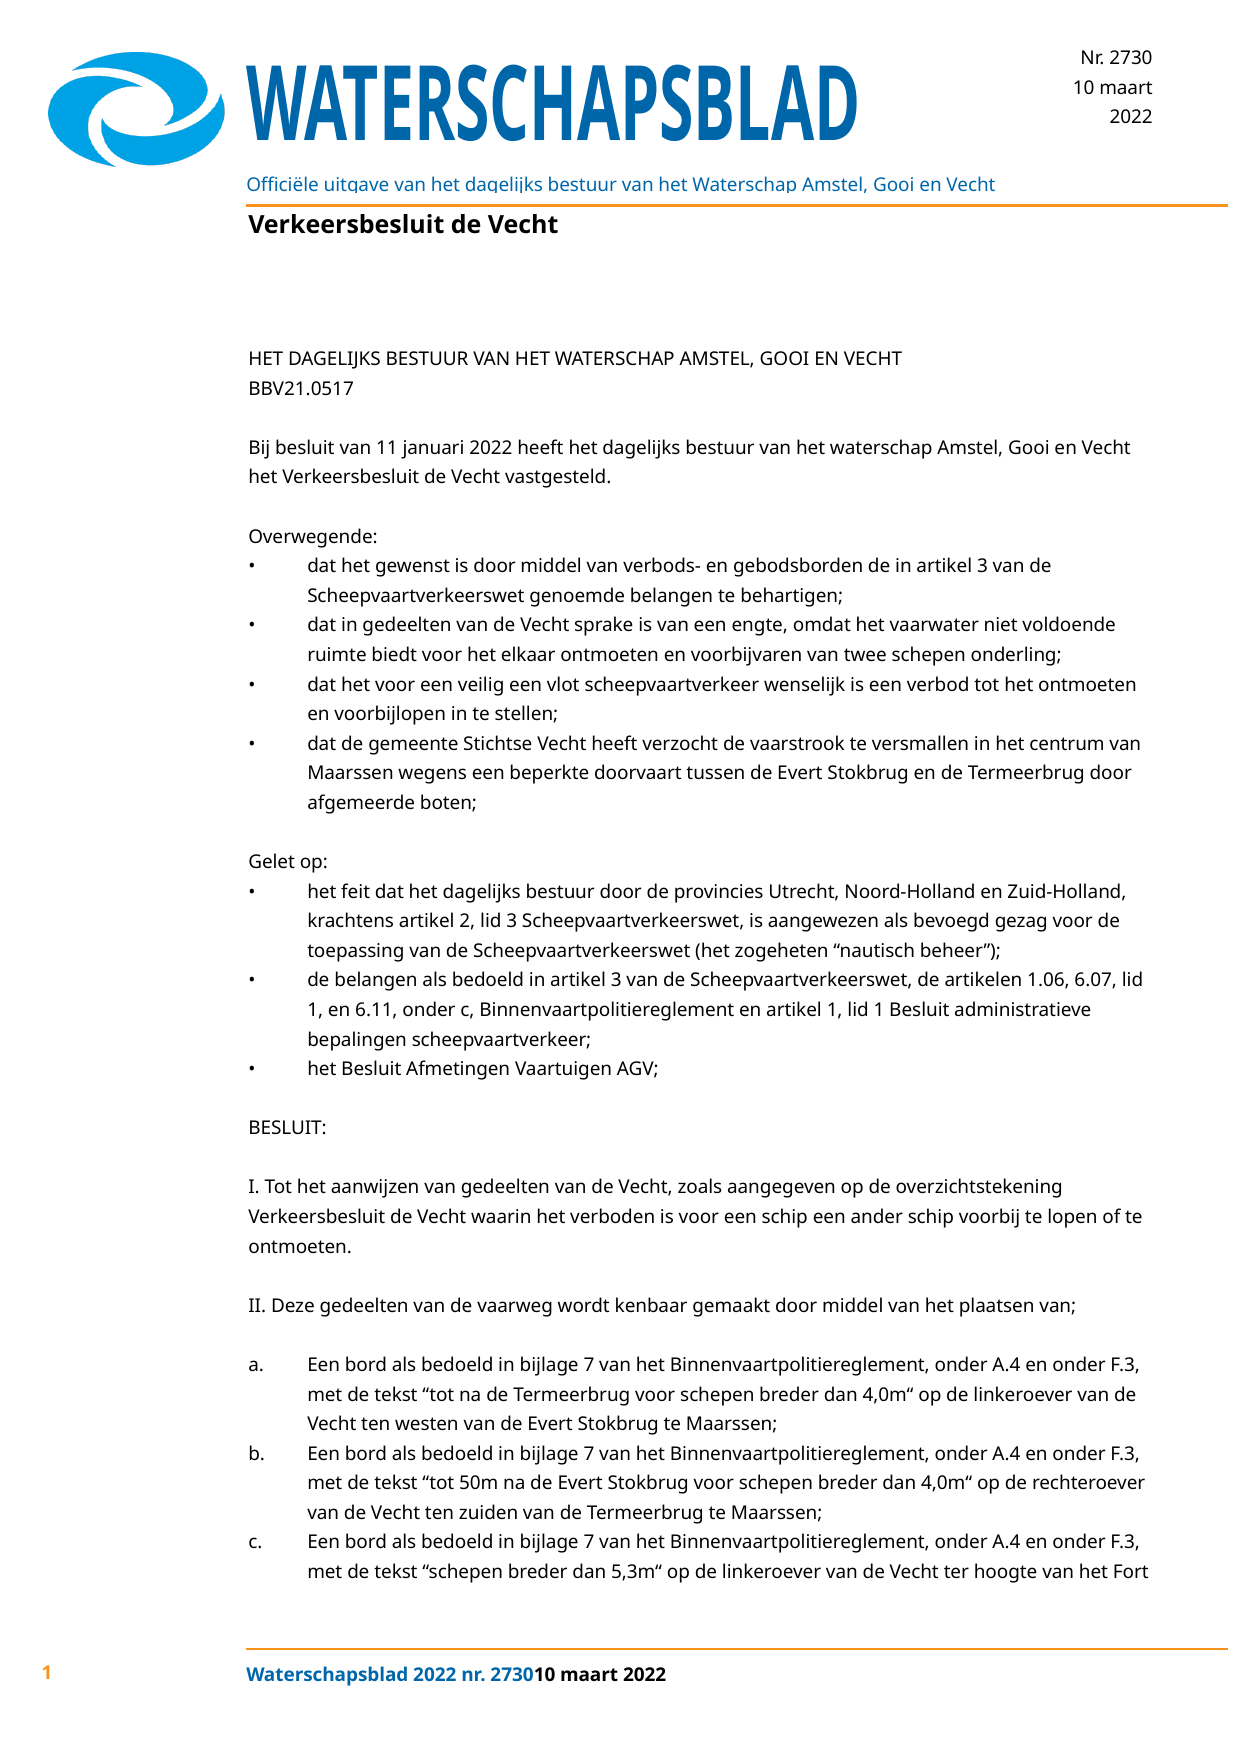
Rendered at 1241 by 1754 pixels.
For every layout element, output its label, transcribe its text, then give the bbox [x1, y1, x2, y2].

list het feit dat het dagelijks bestuur door de provincies Utrecht, Noord-Holland en Zuid-Holland, krachtens artikel 2, lid 3 Scheepvaartverkeerswet, is aangewezen als bevoegd gezag voor de toepassing van de Scheepvaartverkeerswet (het zogeheten “nautisch beheer”); [248, 878, 1152, 963]
list dat de gemeente Stichtse Vecht heeft verzocht de vaarstrook te versmallen in het centrum van Maarssen wegens een beperkte doorvaart tussen de Evert Stokbrug en de Termeerbrug door afgemeerde boten; [248, 730, 1152, 815]
text Verkeersbesluit de Vecht [248, 207, 1152, 241]
text BBV21.0517 [248, 375, 1152, 401]
list dat het gewenst is door middel van verbods- en gebodsborden de in artikel 3 van de Scheepvaartverkeerswet genoemde belangen te behartigen; [248, 552, 1152, 608]
text Gelet op: [248, 848, 1152, 874]
list Een bord als bedoeld in bijlage 7 van het Binnenvaartpolitiereglement, onder A.4 en onder F.3, met de tekst “tot na de Termeerbrug voor schepen breder dan 4,0m“ op de linkeroever van de Vecht ten westen van de Evert Stokbrug te Maarssen; [248, 1351, 1152, 1436]
list dat in gedeelten van de Vecht sprake is van een engte, omdat het vaarwater niet voldoende ruimte biedt voor het elkaar ontmoeten en voorbijvaren van twee schepen onderling; [248, 612, 1152, 667]
picture [41, 47, 231, 172]
text II. Deze gedeelten van de vaarweg wordt kenbaar gemaakt door middel van het plaatsen van; [248, 1292, 1152, 1318]
text HET DAGELIJKS BESTUUR VAN HET WATERSCHAP AMSTEL, GOOI EN VECHT [248, 345, 1152, 371]
list Een bord als bedoeld in bijlage 7 van het Binnenvaartpolitiereglement, onder A.4 en onder F.3, met de tekst “tot 50m na de Evert Stokbrug voor schepen breder dan 4,0m“ op de rechteroever van de Vecht ten zuiden van de Termeerbrug te Maarssen; [248, 1440, 1152, 1525]
text I. Tot het aanwijzen van gedeelten van de Vecht, zoals aangegeven op de overzichtstekening Verkeersbesluit de Vecht waarin het verboden is voor een schip een ander schip voorbij te lopen of te ontmoeten. [248, 1174, 1152, 1258]
list dat het voor een veilig een vlot scheepvaartverkeer wenselijk is een verbod tot het ontmoeten en voorbijlopen in te stellen; [248, 671, 1152, 726]
list het Besluit Afmetingen Vaartuigen AGV; [248, 1055, 1152, 1081]
text Bij besluit van 11 januari 2022 heeft het dagelijks bestuur van het waterschap Amstel, Gooi en Vecht het Verkeersbesluit de Vecht vastgesteld. [248, 434, 1152, 489]
list Een bord als bedoeld in bijlage 7 van het Binnenvaartpolitiereglement, onder A.4 en onder F.3, met de tekst “schepen breder dan 5,3m“ op de linkeroever van de Vecht ter hoogte van het Fort [248, 1529, 1152, 1584]
list de belangen als bedoeld in artikel 3 van de Scheepvaartverkeerswet, de artikelen 1.06, 6.07, lid 1, en 6.11, onder c, Binnenvaartpolitiereglement en artikel 1, lid 1 Besluit administratieve bepalingen scheepvaartverkeer; [248, 967, 1152, 1051]
text Overwegende: [248, 523, 1152, 548]
text BESLUIT: [248, 1114, 1152, 1140]
